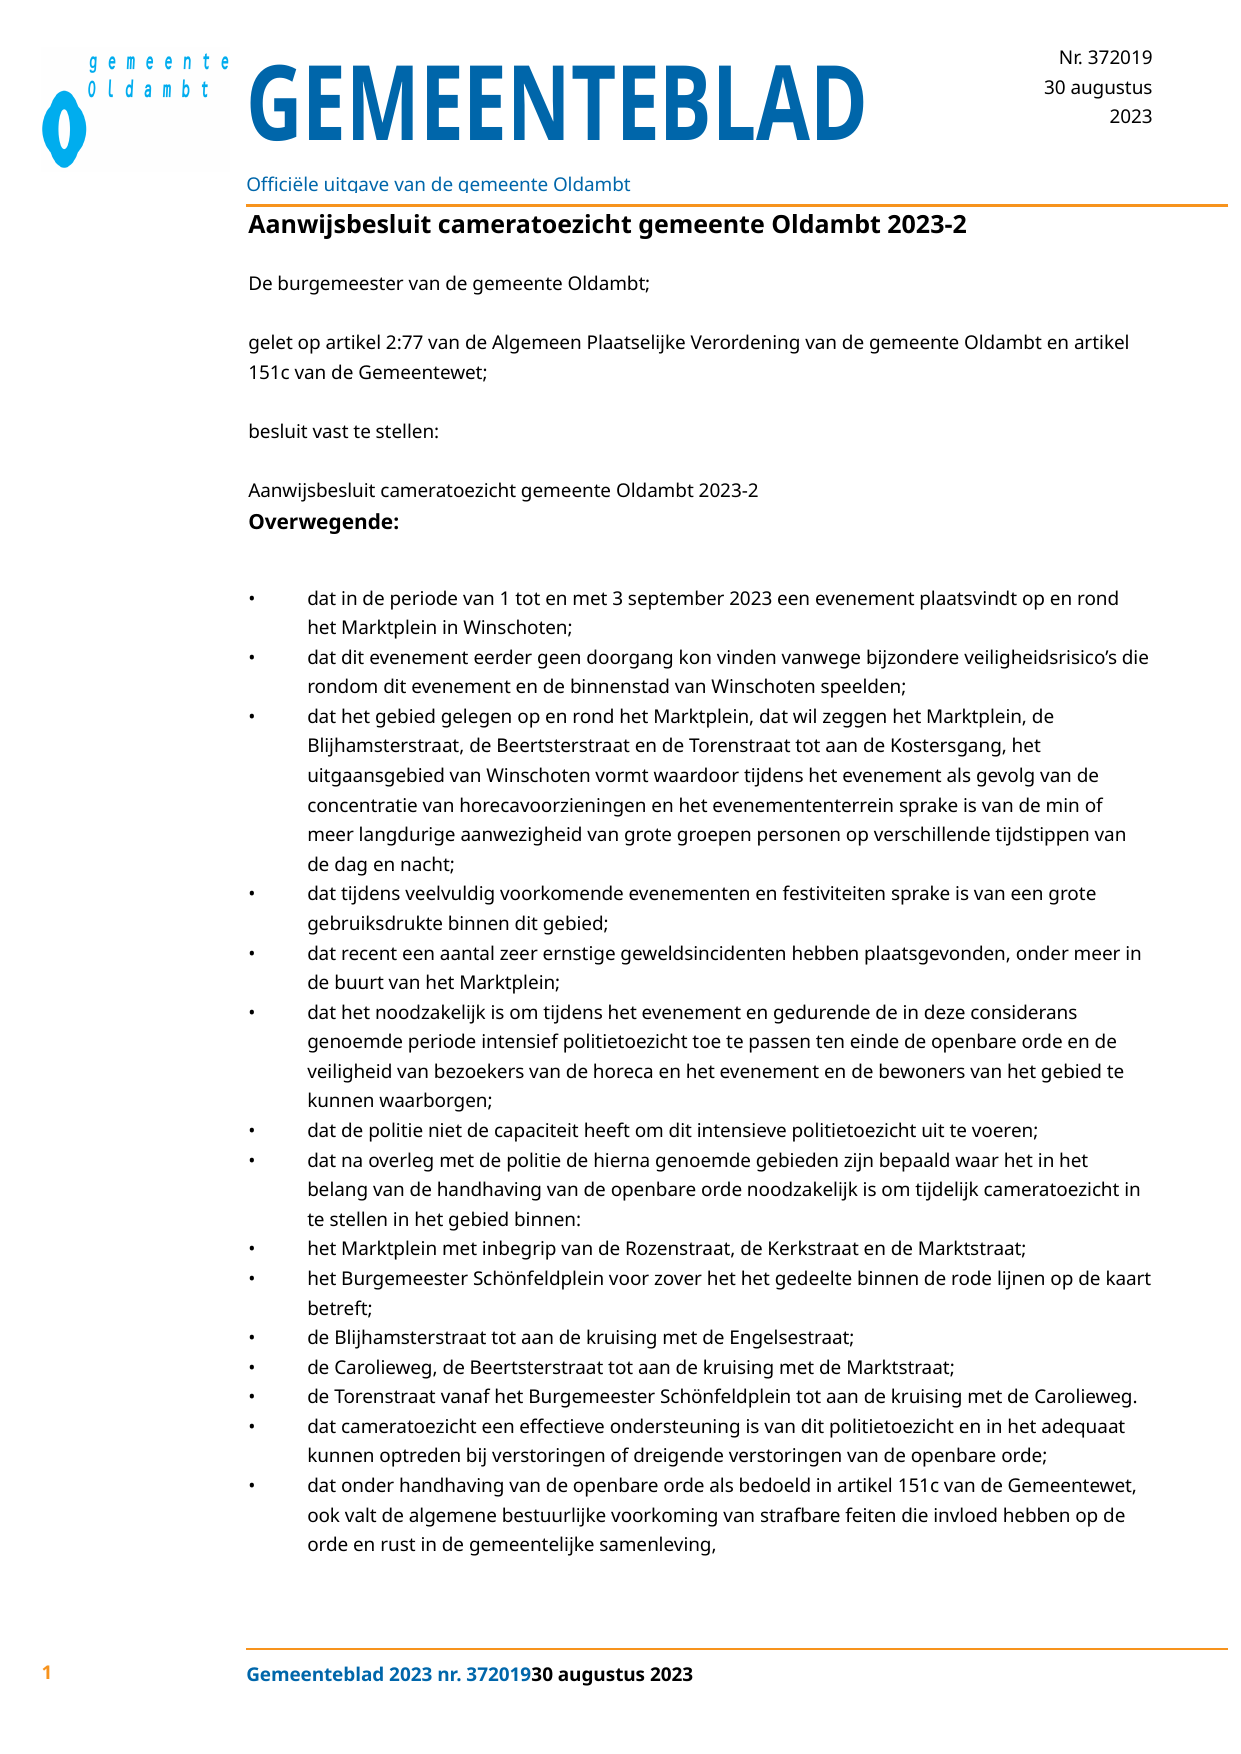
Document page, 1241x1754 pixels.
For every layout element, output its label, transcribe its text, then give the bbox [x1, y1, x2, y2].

text De burgemeester van de gemeente Oldambt; [248, 270, 1152, 296]
list dat na overleg met de politie de hierna genoemde gebieden zijn bepaald waar het in het belang van de handhaving van de openbare orde noodzakelijk is om tijdelijk cameratoezicht in te stellen in het gebied binnen: [248, 1147, 1152, 1232]
list dat in de periode van 1 tot en met 3 september 2023 een evenement plaatsvindt op en rond het Marktplein in Winschoten; [248, 585, 1152, 640]
list de Blijhamsterstraat tot aan de kruising met de Engelsestraat; [248, 1324, 1152, 1350]
list dat de politie niet de capaciteit heeft om dit intensieve politietoezicht uit te voeren; [248, 1117, 1152, 1143]
list dat cameratoezicht een effectieve ondersteuning is van dit politietoezicht en in het adequaat kunnen optreden bij verstoringen of dreigende verstoringen van de openbare orde; [248, 1413, 1152, 1468]
list het Burgemeester Schönfeldplein voor zover het het gedeelte binnen de rode lijnen op de kaart betreft; [248, 1265, 1152, 1320]
list dat tijdens veelvuldig voorkomende evenementen en festiviteiten sprake is van een grote gebruiksdrukte binnen dit gebied; [248, 881, 1152, 936]
list dat dit evenement eerder geen doorgang kon vinden vanwege bijzondere veiligheidsrisico’s die rondom dit evenement en de binnenstad van Winschoten speelden; [248, 644, 1152, 699]
list dat het noodzakelijk is om tijdens het evenement en gedurende de in deze considerans genoemde periode intensief politietoezicht toe te passen ten einde de openbare orde en de veiligheid van bezoekers van de horeca en het evenement en de bewoners van het gebied te kunnen waarborgen; [248, 999, 1152, 1113]
list dat recent een aantal zeer ernstige geweldsincidenten hebben plaatsgevonden, onder meer in de buurt van het Marktplein; [248, 940, 1152, 995]
list het Marktplein met inbegrip van de Rozenstraat, de Kerkstraat en de Marktstraat; [248, 1236, 1152, 1261]
text Aanwijsbesluit cameratoezicht gemeente Oldambt 2023-2 [248, 477, 1152, 503]
text Aanwijsbesluit cameratoezicht gemeente Oldambt 2023-2 [248, 207, 1152, 241]
list de Carolieweg, de Beertsterstraat tot aan de kruising met de Marktstraat; [248, 1354, 1152, 1379]
list dat onder handhaving van de openbare orde als bedoeld in artikel 151c van de Gemeentewet, ook valt de algemene bestuurlijke voorkoming van strafbare feiten die invloed hebben op de orde en rust in de gemeentelijke samenleving, [248, 1472, 1152, 1557]
text besluit vast te stellen: [248, 418, 1152, 444]
text Overwegende: [248, 507, 1152, 535]
list dat het gebied gelegen op en rond het Marktplein, dat wil zeggen het Marktplein, de Blijhamsterstraat, de Beertsterstraat en de Torenstraat tot aan de Kostersgang, het uitgaansgebied van Winschoten vormt waardoor tijdens het evenement als gevolg van de concentratie van horecavoorzieningen en het evenemententerrein sprake is van de min of meer langdurige aanwezigheid van grote groepen personen op verschillende tijdstippen van de dag en nacht; [248, 703, 1152, 877]
list de Torenstraat vanaf het Burgemeester Schönfeldplein tot aan de kruising met de Carolieweg. [248, 1383, 1152, 1409]
text gelet op artikel 2:77 van de Algemeen Plaatselijke Verordening van de gemeente Oldambt en artikel 151c van de Gemeentewet; [248, 329, 1152, 385]
picture [41, 47, 231, 172]
